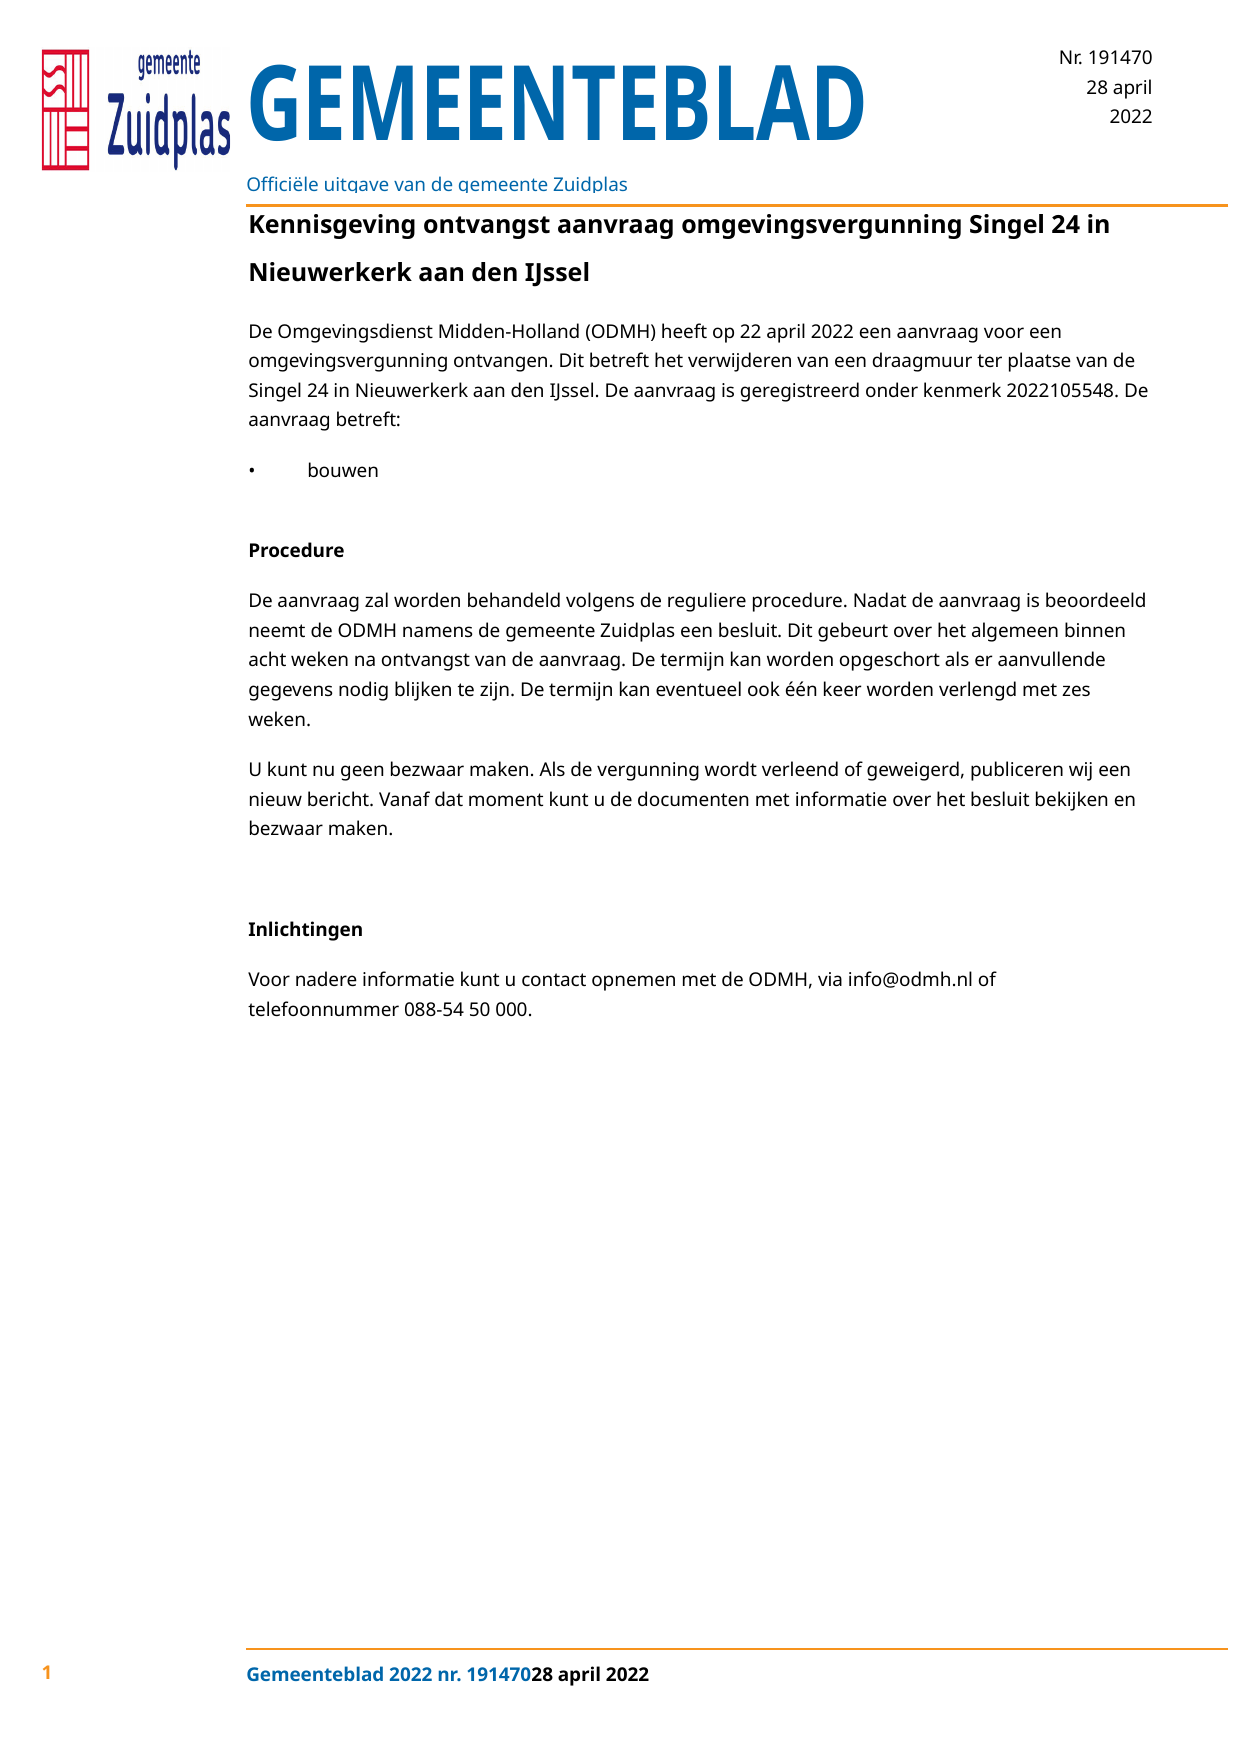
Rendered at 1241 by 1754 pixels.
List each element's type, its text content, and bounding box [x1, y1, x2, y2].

text Voor nadere informatie kunt u contact opnemen met de ODMH, via info@odmh.nl of telefoonnummer 088-54 50 000. [248, 967, 1152, 1022]
picture [41, 47, 231, 172]
text Procedure [248, 537, 1152, 563]
text Kennisgeving ontvangst aanvraag omgevingsvergunning Singel 24 in Nieuwerkerk aan den IJssel [248, 207, 1152, 288]
text U kunt nu geen bezwaar maken. Als de vergunning wordt verleend of geweigerd, publiceren wij een nieuw bericht. Vanaf dat moment kunt u de documenten met informatie over het besluit bekijken en bezwaar maken. [248, 756, 1152, 841]
text De aanvraag zal worden behandeld volgens de reguliere procedure. Nadat de aanvraag is beoordeeld neemt de ODMH namens de gemeente Zuidplas een besluit. Dit gebeurt over het algemeen binnen acht weken na ontvangst van de aanvraag. De termijn kan worden opgeschort als er aanvullende gegevens nodig blijken te zijn. De termijn kan eventueel ook één keer worden verlengd met zes weken. [248, 587, 1152, 732]
text Inlichtingen [248, 916, 1152, 942]
list bouwen [248, 457, 1152, 483]
text De Omgevingsdienst Midden-Holland (ODMH) heeft op 22 april 2022 een aanvraag voor een omgevingsvergunning ontvangen. Dit betreft het verwijderen van een draagmuur ter plaatse van de Singel 24 in Nieuwerkerk aan den IJssel. De aanvraag is geregistreerd onder kenmerk 2022105548. De aanvraag betreft: [248, 318, 1152, 432]
